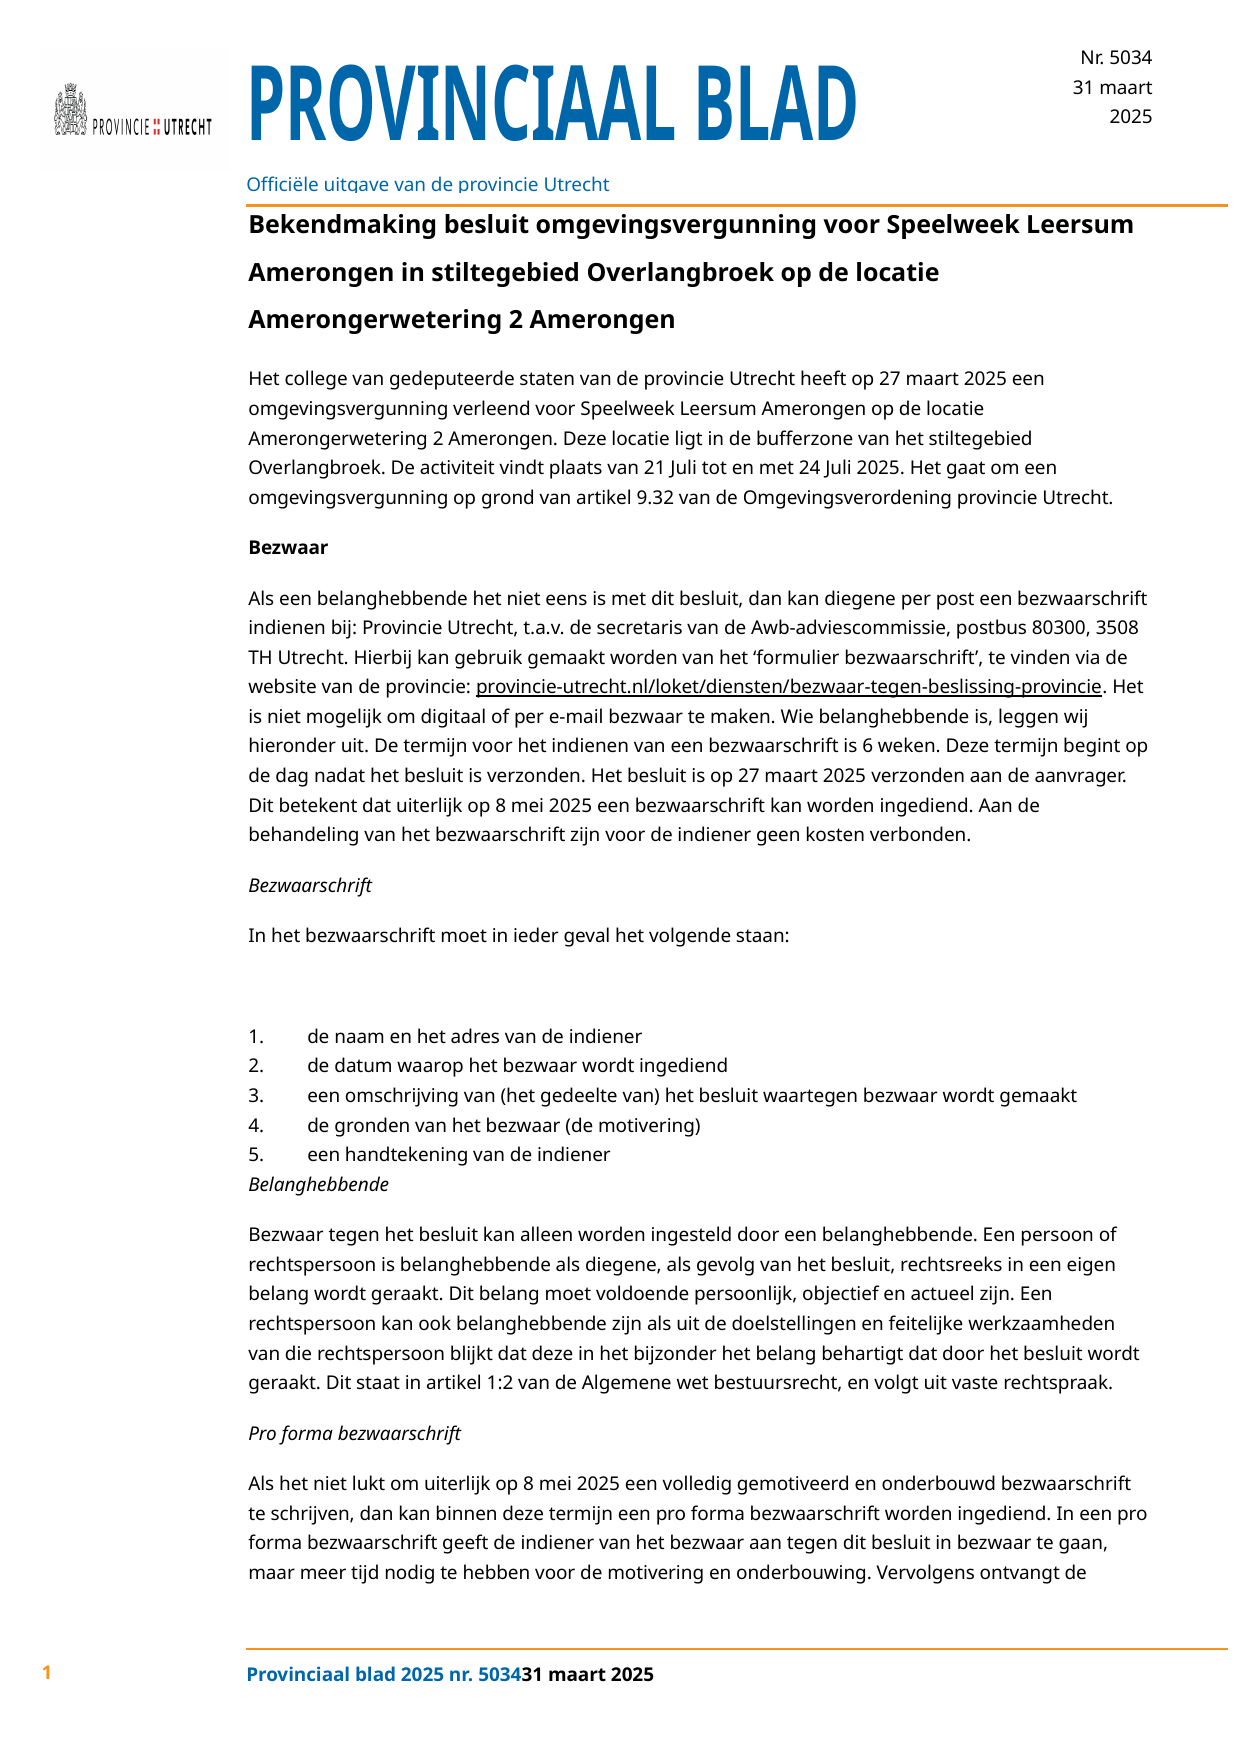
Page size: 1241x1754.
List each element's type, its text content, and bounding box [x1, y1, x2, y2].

list de naam en het adres van de indiener [248, 1023, 1152, 1049]
picture [41, 47, 231, 172]
list een handtekening van de indiener [248, 1141, 1152, 1167]
text Pro forma bezwaarschrift [248, 1420, 1152, 1445]
list de gronden van het bezwaar (de motivering) [248, 1112, 1152, 1137]
text Als een belanghebbende het niet eens is met dit besluit, dan kan diegene per post een bezwaarschrift indienen bij: Provincie Utrecht, t.a.v. de secretaris van de Awb-adviescommissie, postbus 80300, 3508 TH Utrecht. Hierbij kan gebruik gemaakt worden van het ‘formulier bezwaarschrift’, te vinden via de website van de provincie: provincie-utrecht.nl/loket/diensten/bezwaar-tegen-beslissing-provincie. Het is niet mogelijk om digitaal of per e-mail bezwaar te maken. Wie belanghebbende is, leggen wij hieronder uit. De termijn voor het indienen van een bezwaarschrift is 6 weken. Deze termijn begint op de dag nadat het besluit is verzonden. Het besluit is op 27 maart 2025 verzonden aan de aanvrager. Dit betekent dat uiterlijk op 8 mei 2025 een bezwaarschrift kan worden ingediend. Aan de behandeling van het bezwaarschrift zijn voor de indiener geen kosten verbonden. [248, 585, 1152, 847]
text In het bezwaarschrift moet in ieder geval het volgende staan: [248, 922, 1152, 948]
text Bezwaarschrift [248, 872, 1152, 897]
list de datum waarop het bezwaar wordt ingediend [248, 1053, 1152, 1078]
text Bezwaar [248, 534, 1152, 560]
text Belanghebbende [248, 1171, 1152, 1197]
text Bekendmaking besluit omgevingsvergunning voor Speelweek Leersum Amerongen in stiltegebied Overlangbroek op de locatie Amerongerwetering 2 Amerongen [248, 207, 1152, 336]
text Als het niet lukt om uiterlijk op 8 mei 2025 een volledig gemotiveerd en onderbouwd bezwaarschrift te schrijven, dan kan binnen deze termijn een pro forma bezwaarschrift worden ingediend. In een pro forma bezwaarschrift geeft de indiener van het bezwaar aan tegen dit besluit in bezwaar te gaan, maar meer tijd nodig te hebben voor de motivering en onderbouwing. Vervolgens ontvangt de [248, 1470, 1152, 1584]
text Bezwaar tegen het besluit kan alleen worden ingesteld door een belanghebbende. Een persoon of rechtspersoon is belanghebbende als diegene, als gevolg van het besluit, rechtsreeks in een eigen belang wordt geraakt. Dit belang moet voldoende persoonlijk, objectief en actueel zijn. Een rechtspersoon kan ook belanghebbende zijn als uit de doelstellingen en feitelijke werkzaamheden van die rechtspersoon blijkt dat deze in het bijzonder het belang behartigt dat door het besluit wordt geraakt. Dit staat in artikel 1:2 van de Algemene wet bestuursrecht, en volgt uit vaste rechtspraak. [248, 1221, 1152, 1395]
list een omschrijving van (het gedeelte van) het besluit waartegen bezwaar wordt gemaakt [248, 1082, 1152, 1108]
text Het college van gedeputeerde staten van de provincie Utrecht heeft op 27 maart 2025 een omgevingsvergunning verleend voor Speelweek Leersum Amerongen op de locatie Amerongerwetering 2 Amerongen. Deze locatie ligt in de bufferzone van het stiltegebied Overlangbroek. De activiteit vindt plaats van 21 Juli tot en met 24 Juli 2025. Het gaat om een omgevingsvergunning op grond van artikel 9.32 van de Omgevingsverordening provincie Utrecht. [248, 366, 1152, 509]
